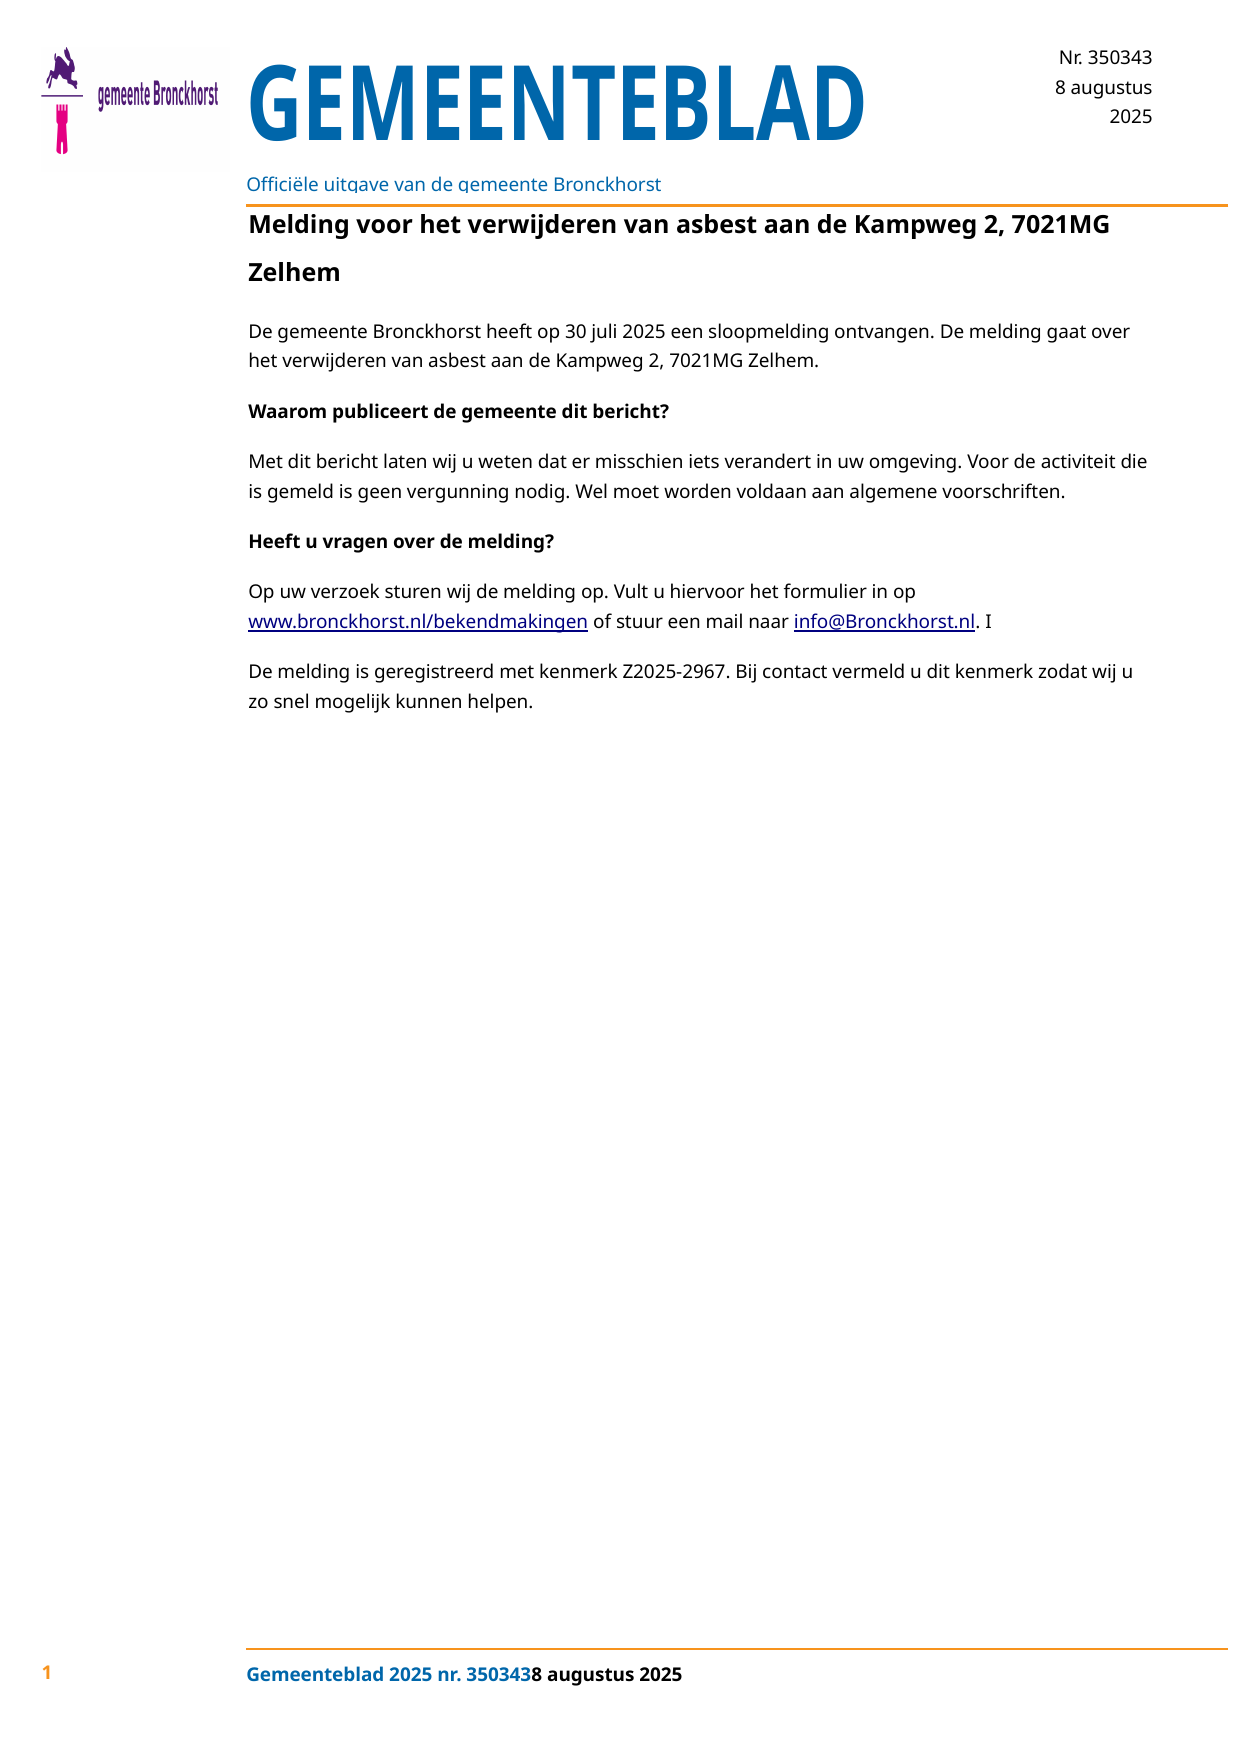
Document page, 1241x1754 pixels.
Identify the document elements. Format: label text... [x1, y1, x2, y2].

text Met dit bericht laten wij u weten dat er misschien iets verandert in uw omgeving. Voor de activiteit die is gemeld is geen vergunning nodig. Wel moet worden voldaan aan algemene voorschriften. [248, 448, 1152, 504]
picture [41, 47, 231, 172]
text Heeft u vragen over de melding? [248, 528, 1152, 554]
text Op uw verzoek sturen wij de melding op. Vult u hiervoor het formulier in op www.bronckhorst.nl/bekendmakingen of stuur een mail naar info@Bronckhorst.nl. I [248, 579, 1152, 634]
text De gemeente Bronckhorst heeft op 30 juli 2025 een sloopmelding ontvangen. De melding gaat over het verwijderen van asbest aan de Kampweg 2, 7021MG Zelhem. [248, 318, 1152, 373]
text Melding voor het verwijderen van asbest aan de Kampweg 2, 7021MG Zelhem [248, 207, 1152, 288]
text De melding is geregistreerd met kenmerk Z2025-2967. Bij contact vermeld u dit kenmerk zodat wij u zo snel mogelijk kunnen helpen. [248, 659, 1152, 714]
text Waarom publiceert de gemeente dit bericht? [248, 398, 1152, 424]
